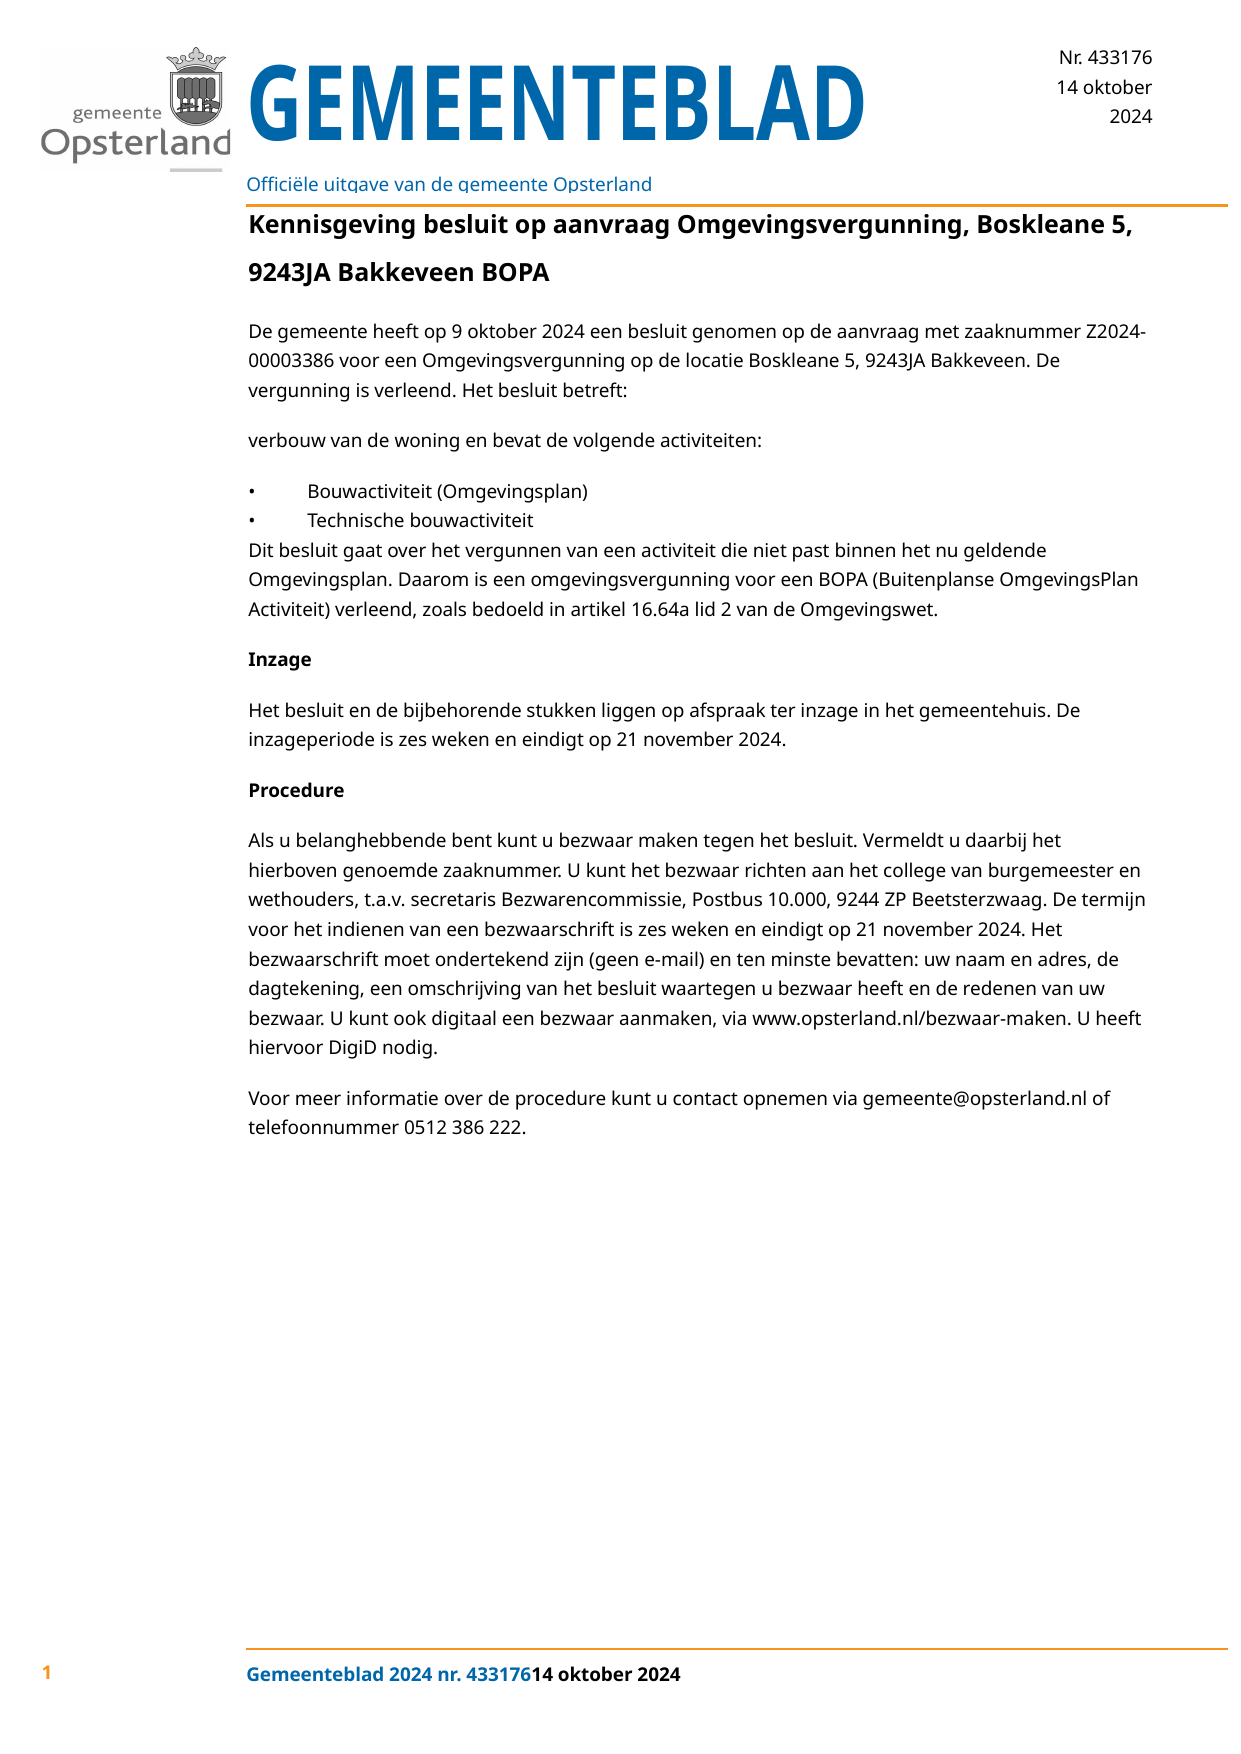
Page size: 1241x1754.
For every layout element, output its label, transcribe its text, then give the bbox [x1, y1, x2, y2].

text Procedure [248, 777, 1152, 803]
text Dit besluit gaat over het vergunnen van een activiteit die niet past binnen het nu geldende Omgevingsplan. Daarom is een omgevingsvergunning voor een BOPA (Buitenplanse OmgevingsPlan Activiteit) verleend, zoals bedoeld in artikel 16.64a lid 2 van de Omgevingswet. [248, 537, 1152, 622]
text Voor meer informatie over de procedure kunt u contact opnemen via gemeente@opsterland.nl of telefoonnummer 0512 386 222. [248, 1085, 1152, 1140]
text verbouw van de woning en bevat de volgende activiteiten: [248, 427, 1152, 453]
text De gemeente heeft op 9 oktober 2024 een besluit genomen op de aanvraag met zaaknummer Z2024-00003386 voor een Omgevingsvergunning op de locatie Boskleane 5, 9243JA Bakkeveen. De vergunning is verleend. Het besluit betreft: [248, 318, 1152, 403]
text Kennisgeving besluit op aanvraag Omgevingsvergunning, Boskleane 5, 9243JA Bakkeveen BOPA [248, 207, 1152, 288]
list Technische bouwactiviteit [248, 507, 1152, 533]
picture [41, 47, 231, 172]
list Bouwactiviteit (Omgevingsplan) [248, 478, 1152, 504]
text Het besluit en de bijbehorende stukken liggen op afspraak ter inzage in het gemeentehuis. De inzageperiode is zes weken en eindigt op 21 november 2024. [248, 697, 1152, 752]
text Inzage [248, 647, 1152, 672]
text Als u belanghebbende bent kunt u bezwaar maken tegen het besluit. Vermeldt u daarbij het hierboven genoemde zaaknummer. U kunt het bezwaar richten aan het college van burgemeester en wethouders, t.a.v. secretaris Bezwarencommissie, Postbus 10.000, 9244 ZP Beetsterzwaag. De termijn voor het indienen van een bezwaarschrift is zes weken en eindigt op 21 november 2024. Het bezwaarschrift moet ondertekend zijn (geen e-mail) en ten minste bevatten: uw naam en adres, de dagtekening, een omschrijving van het besluit waartegen u bezwaar heeft en de redenen van uw bezwaar. U kunt ook digitaal een bezwaar aanmaken, via www.opsterland.nl/bezwaar-maken. U heeft hiervoor DigiD nodig. [248, 827, 1152, 1060]
